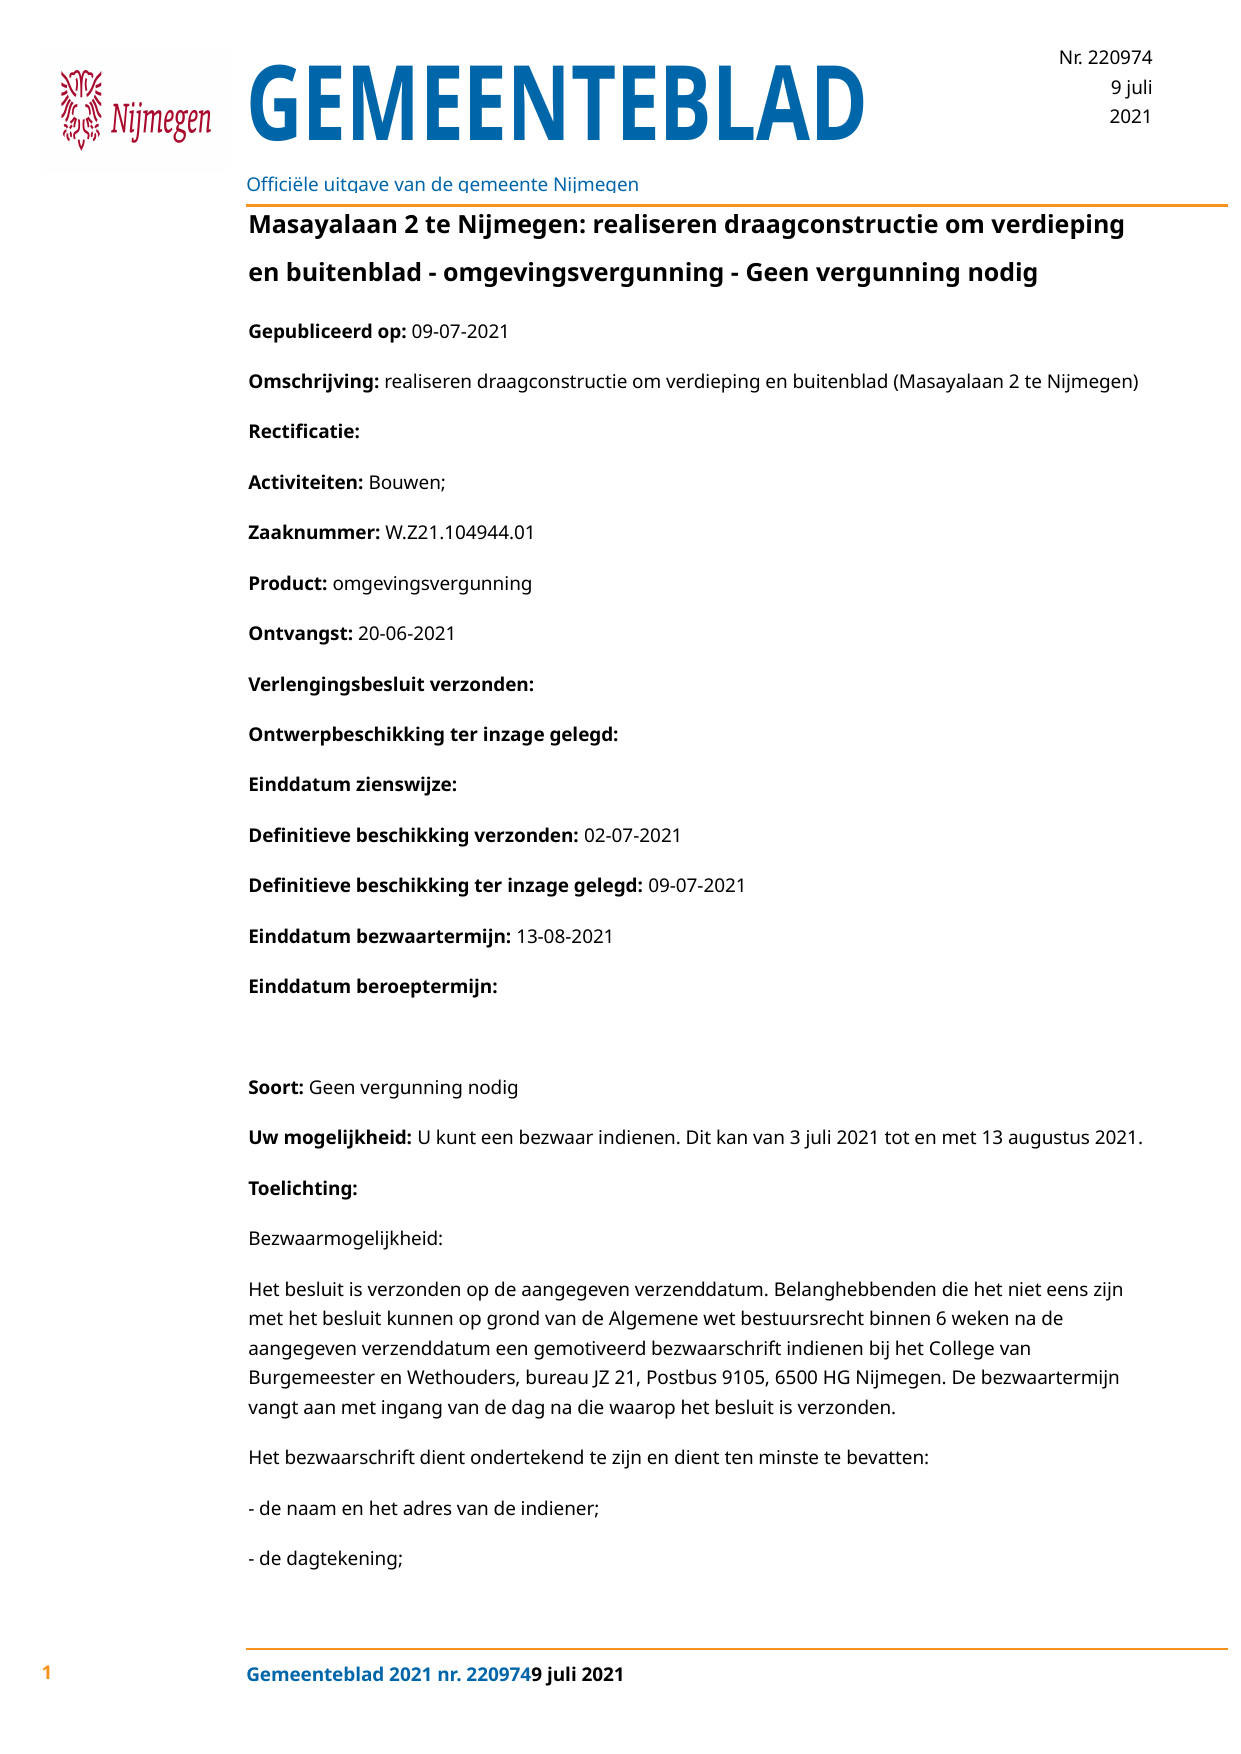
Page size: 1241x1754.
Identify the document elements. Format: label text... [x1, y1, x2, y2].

text Het besluit is verzonden op de aangegeven verzenddatum. Belanghebbenden die het niet eens zijn met het besluit kunnen op grond van de Algemene wet bestuursrecht binnen 6 weken na de aangegeven verzenddatum een gemotiveerd bezwaarschrift indienen bij het College van Burgemeester en Wethouders, bureau JZ 21, Postbus 9105, 6500 HG Nijmegen. De bezwaartermijn vangt aan met ingang van de dag na die waarop het besluit is verzonden. [248, 1276, 1152, 1420]
text Bezwaarmogelijkheid: [248, 1225, 1152, 1251]
text Rectificatie: [248, 419, 1152, 444]
text Toelichting: [248, 1175, 1152, 1201]
text Ontvangst: 20-06-2021 [248, 620, 1152, 646]
text Product: omgevingsvergunning [248, 570, 1152, 596]
text Definitieve beschikking verzonden: 02-07-2021 [248, 822, 1152, 848]
text Gepubliceerd op: 09-07-2021 [248, 318, 1152, 344]
text Omschrijving: realiseren draagconstructie om verdieping en buitenblad (Masayalaan 2 te Nijmegen) [248, 368, 1152, 394]
text Einddatum bezwaartermijn: 13-08-2021 [248, 923, 1152, 949]
text Masayalaan 2 te Nijmegen: realiseren draagconstructie om verdieping en buitenblad - omgevingsvergunning - Geen vergunning nodig [248, 207, 1152, 288]
text Ontwerpbeschikking ter inzage gelegd: [248, 721, 1152, 747]
text Activiteiten: Bouwen; [248, 469, 1152, 495]
text Verlengingsbesluit verzonden: [248, 671, 1152, 697]
text - de naam en het adres van de indiener; [248, 1495, 1152, 1521]
text Het bezwaarschrift dient ondertekend te zijn en dient ten minste te bevatten: [248, 1444, 1152, 1470]
text - de dagtekening; [248, 1545, 1152, 1571]
text Soort: Geen vergunning nodig [248, 1074, 1152, 1100]
picture [41, 47, 231, 172]
text Definitieve beschikking ter inzage gelegd: 09-07-2021 [248, 872, 1152, 898]
text Einddatum zienswijze: [248, 772, 1152, 797]
text Einddatum beroeptermijn: [248, 973, 1152, 999]
text Uw mogelijkheid: U kunt een bezwaar indienen. Dit kan van 3 juli 2021 tot en met 13 augustus 2021. [248, 1124, 1152, 1150]
text Zaaknummer: W.Z21.104944.01 [248, 519, 1152, 545]
